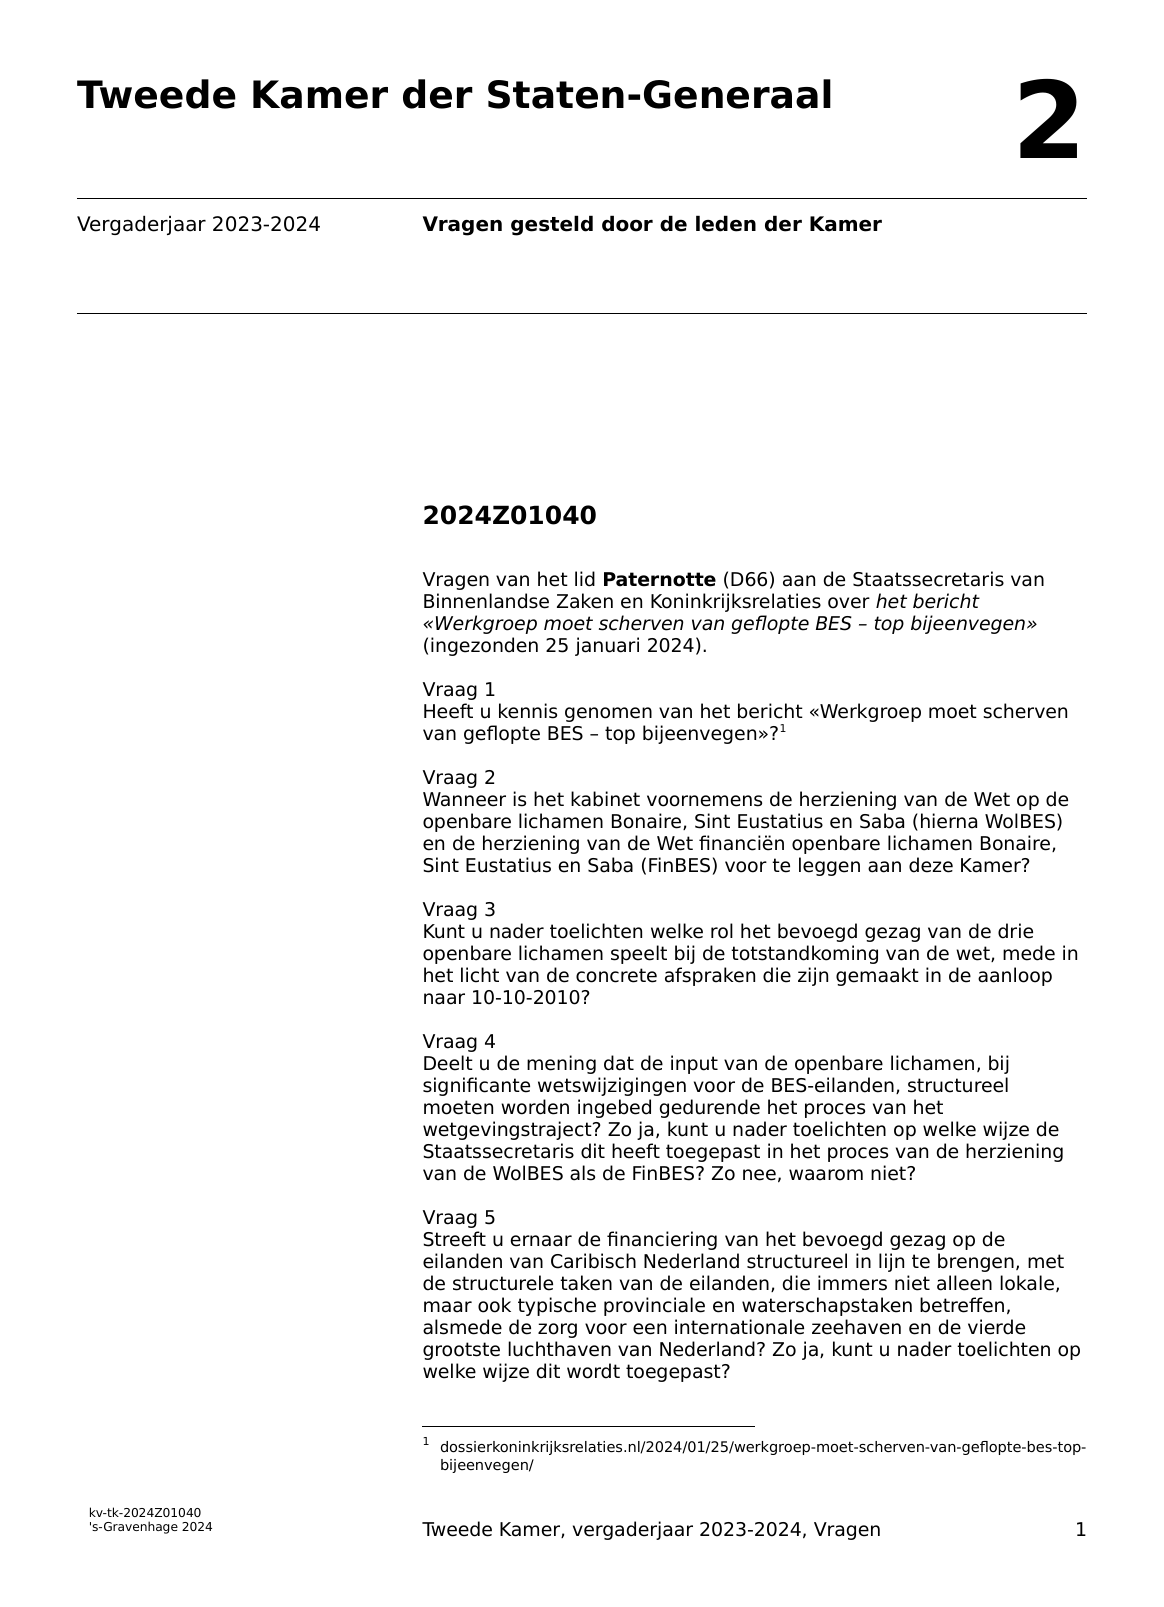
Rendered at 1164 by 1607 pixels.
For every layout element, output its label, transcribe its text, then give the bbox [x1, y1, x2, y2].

table_cell Vergaderjaar 2023-2024 [77, 199, 422, 313]
text kv-tk-2024Z01040 [88, 1506, 323, 1520]
text Kunt u nader toelichten welke rol het bevoegd gezag van de drie openbare lichamen speelt bij de totstandkoming van de wet, mede in het licht van de concrete afspraken die zijn gemaakt in de aanloop naar 10-10-2010? [422, 921, 1087, 1009]
text Heeft u kennis genomen van het bericht «Werkgroep moet scherven van geflopte BES – top bijeenvegen»? [422, 701, 1087, 745]
table_cell Vragen gesteld door de leden der Kamer [422, 199, 1087, 313]
text dossierkoninkrijksrelaties.nl/2024/01/25/werkgroep-moet-scherven-van-geflopte-bes-top-bijeenvegen/ [422, 1435, 1087, 1474]
table_header 2 [886, 59, 1087, 198]
text Vraag 2 [422, 767, 1087, 789]
text Wanneer is het kabinet voornemens de herziening van de Wet op de openbare lichamen Bonaire, Sint Eustatius en Saba (hierna WolBES) en de herziening van de Wet financiën openbare lichamen Bonaire, Sint Eustatius en Saba (FinBES) voor te leggen aan deze Kamer? [422, 789, 1087, 877]
text 2024Z01040 [422, 501, 1087, 531]
text Vraag 5 [422, 1207, 1087, 1229]
text Vraag 4 [422, 1031, 1087, 1053]
text Streeft u ernaar de financiering van het bevoegd gezag op de eilanden van Caribisch Nederland structureel in lijn te brengen, met de structurele taken van de eilanden, die immers niet alleen lokale, maar ook typische provinciale en waterschapstaken betreffen, alsmede de zorg voor een internationale zeehaven en de vierde grootste luchthaven van Nederland? Zo ja, kunt u nader toelichten op welke wijze dit wordt toegepast? [422, 1229, 1087, 1383]
text Vraag 1 [422, 679, 1087, 701]
text Vragen van het lid Paternotte (D66) aan de Staatssecretaris van Binnenlandse Zaken en Koninkrijksrelaties over het bericht «Werkgroep moet scherven van geflopte BES – top bijeenvegen» (ingezonden 25 januari 2024). [422, 569, 1087, 657]
table_header Tweede Kamer der Staten-Generaal [77, 59, 886, 198]
text Vraag 3 [422, 899, 1087, 921]
text 's-Gravenhage 2024 [88, 1520, 323, 1534]
text Deelt u de mening dat de input van de openbare lichamen, bij significante wetswijzigingen voor de BES-eilanden, structureel moeten worden ingebed gedurende het proces van het wetgevingstraject? Zo ja, kunt u nader toelichten op welke wijze de Staatssecretaris dit heeft toegepast in het proces van de herziening van de WolBES als de FinBES? Zo nee, waarom niet? [422, 1053, 1087, 1185]
